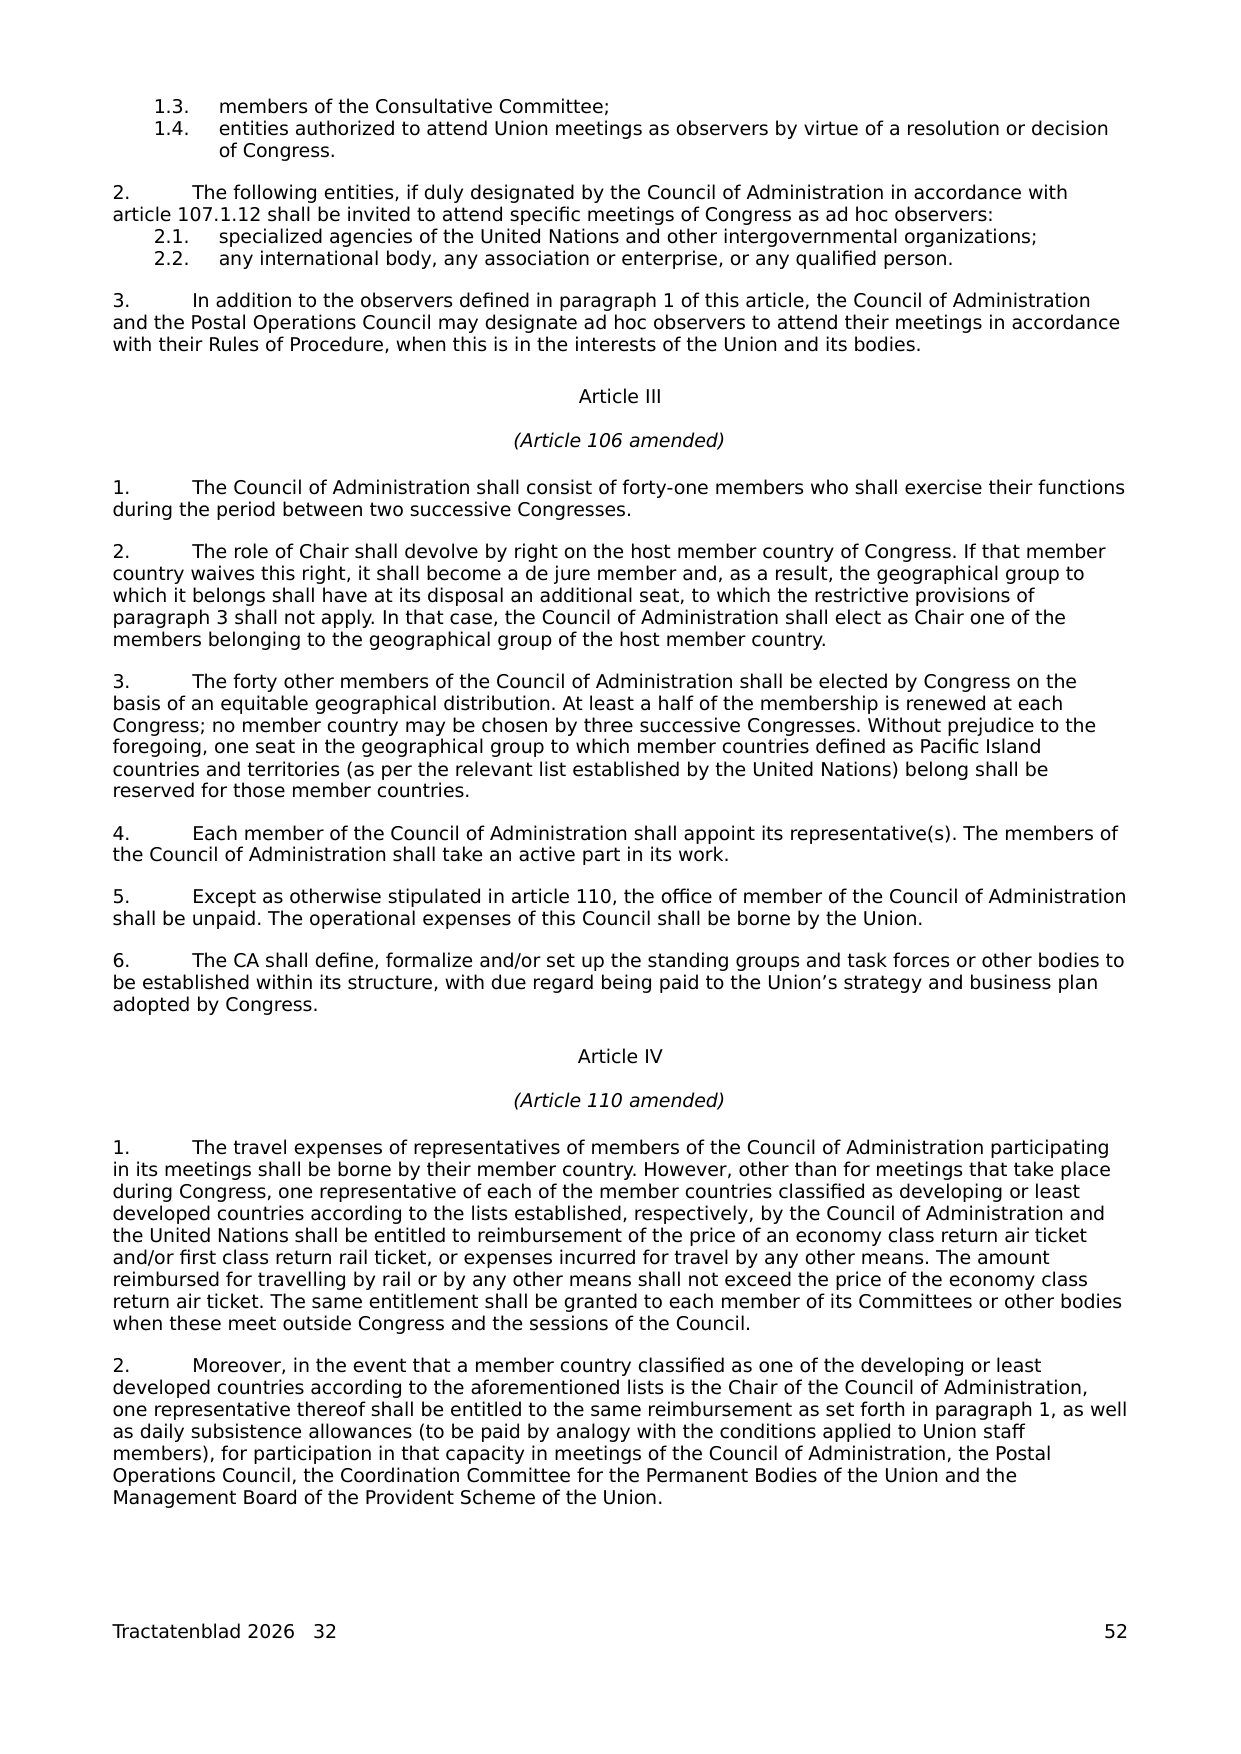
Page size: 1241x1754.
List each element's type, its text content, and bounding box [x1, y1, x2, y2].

text 3. In addition to the observers defined in paragraph 1 of this article, the Council of Administration and the Postal Operations Council may designate ad hoc observers to attend their meetings in accordance with their Rules of Procedure, when this is in the interests of the Union and its bodies. [112, 290, 1128, 356]
text 2.1. specialized agencies of the United Nations and other intergovernmental organizations; [153, 226, 1128, 248]
text 2. Moreover, in the event that a member country classified as one of the developing or least developed countries according to the aforementioned lists is the Chair of the Council of Administration, one representative thereof shall be entitled to the same reimbursement as set forth in paragraph 1, as well as daily subsistence allowances (to be paid by analogy with the conditions applied to Union staff members), for participation in that capacity in meetings of the Council of Administration, the Postal Operations Council, the Coordination Committee for the Permanent Bodies of the Union and the Management Board of the Provident Scheme of the Union. [112, 1355, 1128, 1509]
text 5. Except as otherwise stipulated in article 110, the office of member of the Council of Administration shall be unpaid. The operational expenses of this Council shall be borne by the Union. [112, 886, 1128, 930]
text 1.3. members of the Consultative Committee; [153, 96, 1128, 118]
text 3. The forty other members of the Council of Administration shall be elected by Congress on the basis of an equitable geographical distribution. At least a half of the membership is renewed at each Congress; no member country may be chosen by three successive Congresses. Without prejudice to the foregoing, one seat in the geographical group to which member countries defined as Pacific Island countries and territories (as per the relevant list established by the United Nations) belong shall be reserved for those member countries. [112, 671, 1128, 802]
text 1. The travel expenses of representatives of members of the Council of Administration participating in its meetings shall be borne by their member country. However, other than for meetings that take place during Congress, one representative of each of the member countries classified as developing or least developed countries according to the lists established, respectively, by the Council of Administration and the United Nations shall be entitled to reimbursement of the price of an economy class return air ticket and/or first class return rail ticket, or expenses incurred for travel by any other means. The amount reimbursed for travelling by rail or by any other means shall not exceed the price of the economy class return air ticket. The same entitlement shall be granted to each member of its Committees or other bodies when these meet outside Congress and the sessions of the Council. [112, 1137, 1128, 1335]
text 4. Each member of the Council of Administration shall appoint its representative(s). The members of the Council of Administration shall take an active part in its work. [112, 822, 1128, 866]
subtitle Article IV (Article 110 amended) [112, 1046, 1128, 1112]
text 1. The Council of Administration shall consist of forty-one members who shall exercise their functions during the period between two successive Congresses. [112, 477, 1128, 521]
text 2. The role of Chair shall devolve by right on the host member country of Congress. If that member country waives this right, it shall become a de jure member and, as a result, the geographical group to which it belongs shall have at its disposal an additional seat, to which the restrictive provisions of paragraph 3 shall not apply. In that case, the Council of Administration shall elect as Chair one of the members belonging to the geographical group of the host member country. [112, 541, 1128, 651]
subtitle Article III (Article 106 amended) [112, 386, 1128, 452]
text 1.4. entities authorized to attend Union meetings as observers by virtue of a resolution or decision of Congress. [153, 118, 1128, 162]
text 2.2. any international body, any association or enterprise, or any qualified person. [153, 248, 1128, 270]
text 6. The CA shall define, formalize and/or set up the standing groups and task forces or other bodies to be established within its structure, with due regard being paid to the Union’s strategy and business plan adopted by Congress. [112, 950, 1128, 1016]
text 2. The following entities, if duly designated by the Council of Administration in accordance with article 107.1.12 shall be invited to attend specific meetings of Congress as ad hoc observers: [112, 182, 1128, 226]
